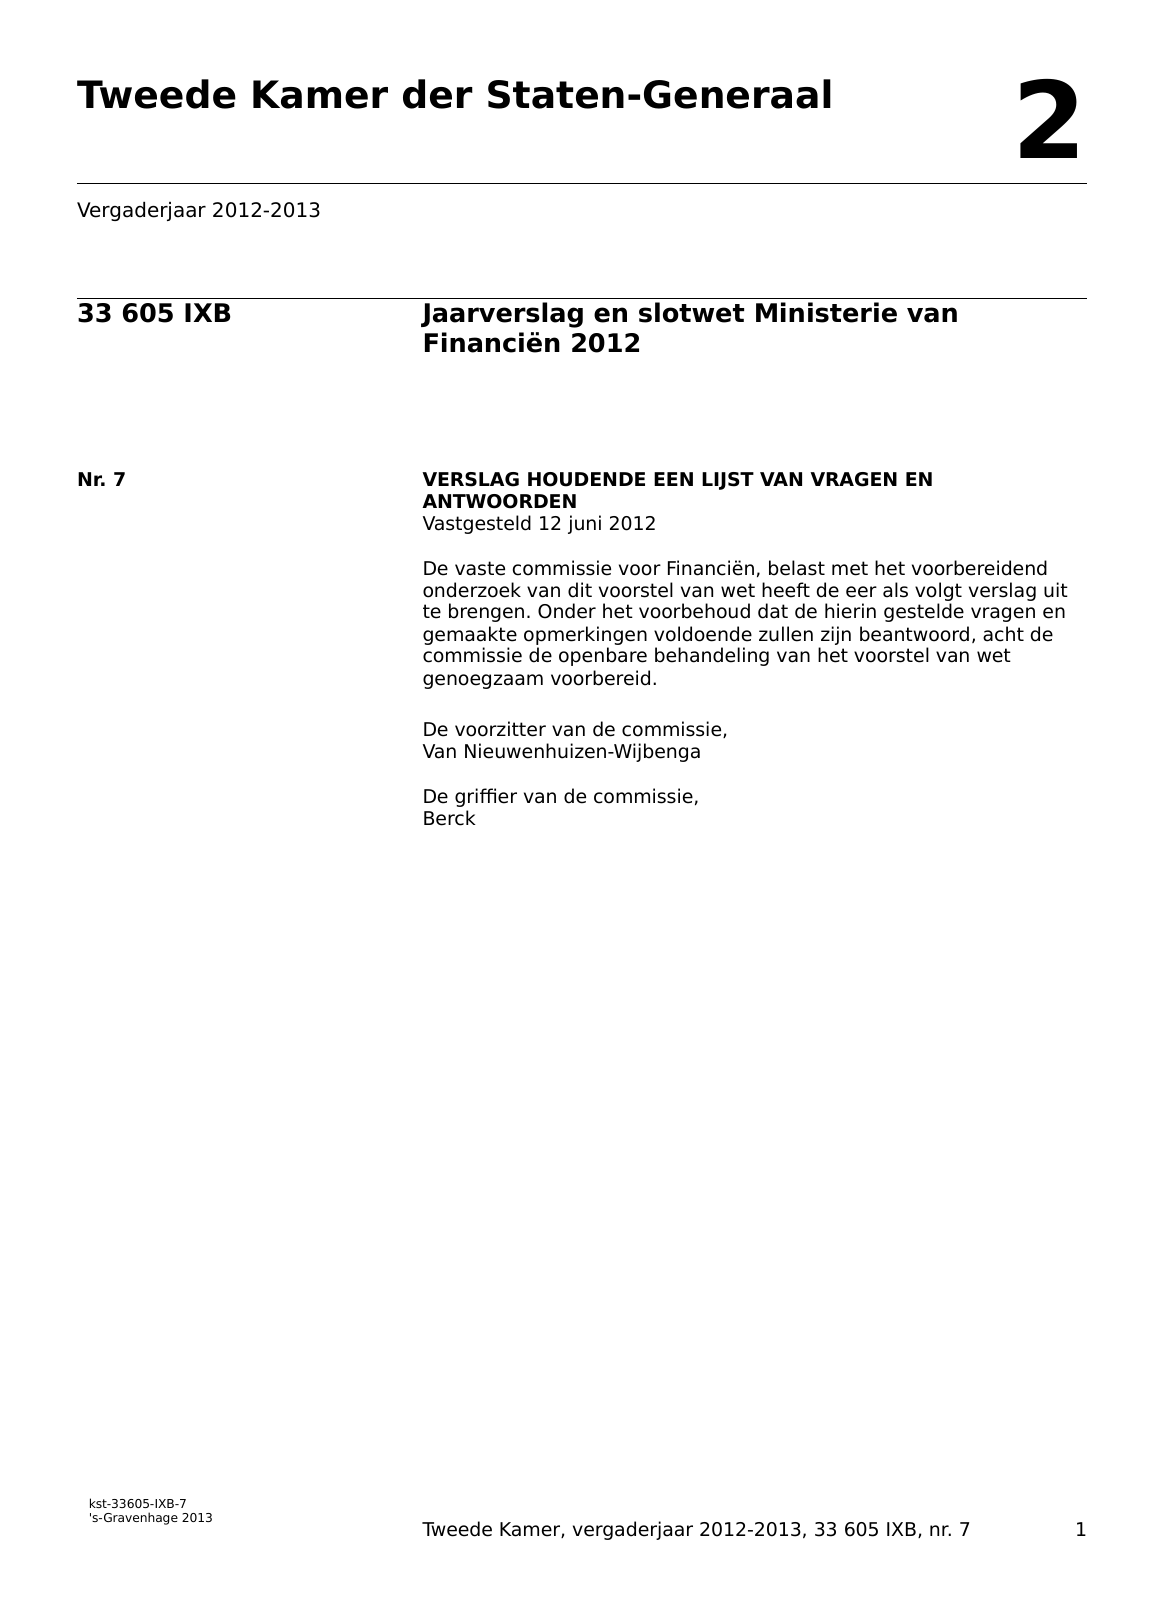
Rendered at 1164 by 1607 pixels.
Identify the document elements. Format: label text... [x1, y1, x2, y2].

text De voorzitter van de commissie, Van Nieuwenhuizen-Wijbenga [422, 719, 1087, 763]
text kst-33605-IXB-7 [88, 1497, 323, 1511]
text De griffier van de commissie, Berck [422, 786, 1087, 829]
subtitle Nr. 7 VERSLAG HOUDENDE EEN LIJST VAN VRAGEN EN ANTWOORDEN [77, 469, 1087, 513]
text Vastgesteld 12 juni 2012 [422, 513, 1087, 535]
text De vaste commissie voor Financiën, belast met het voorbereidend onderzoek van dit voorstel van wet heeft de eer als volgt verslag uit te brengen. Onder het voorbehoud dat de hierin gestelde vragen en gemaakte opmerkingen voldoende zullen zijn beantwoord, acht de commissie de openbare behandeling van het voorstel van wet genoegzaam voorbereid. [422, 557, 1087, 689]
table_cell Vergaderjaar 2012-2013 [77, 184, 1087, 298]
subtitle 33 605 IXB Jaarverslag en slotwet Ministerie van Financiën 2012 [77, 299, 1087, 358]
text 's-Gravenhage 2013 [88, 1511, 323, 1525]
table_header Tweede Kamer der Staten-Generaal [77, 59, 886, 183]
table_header 2 [886, 59, 1087, 183]
